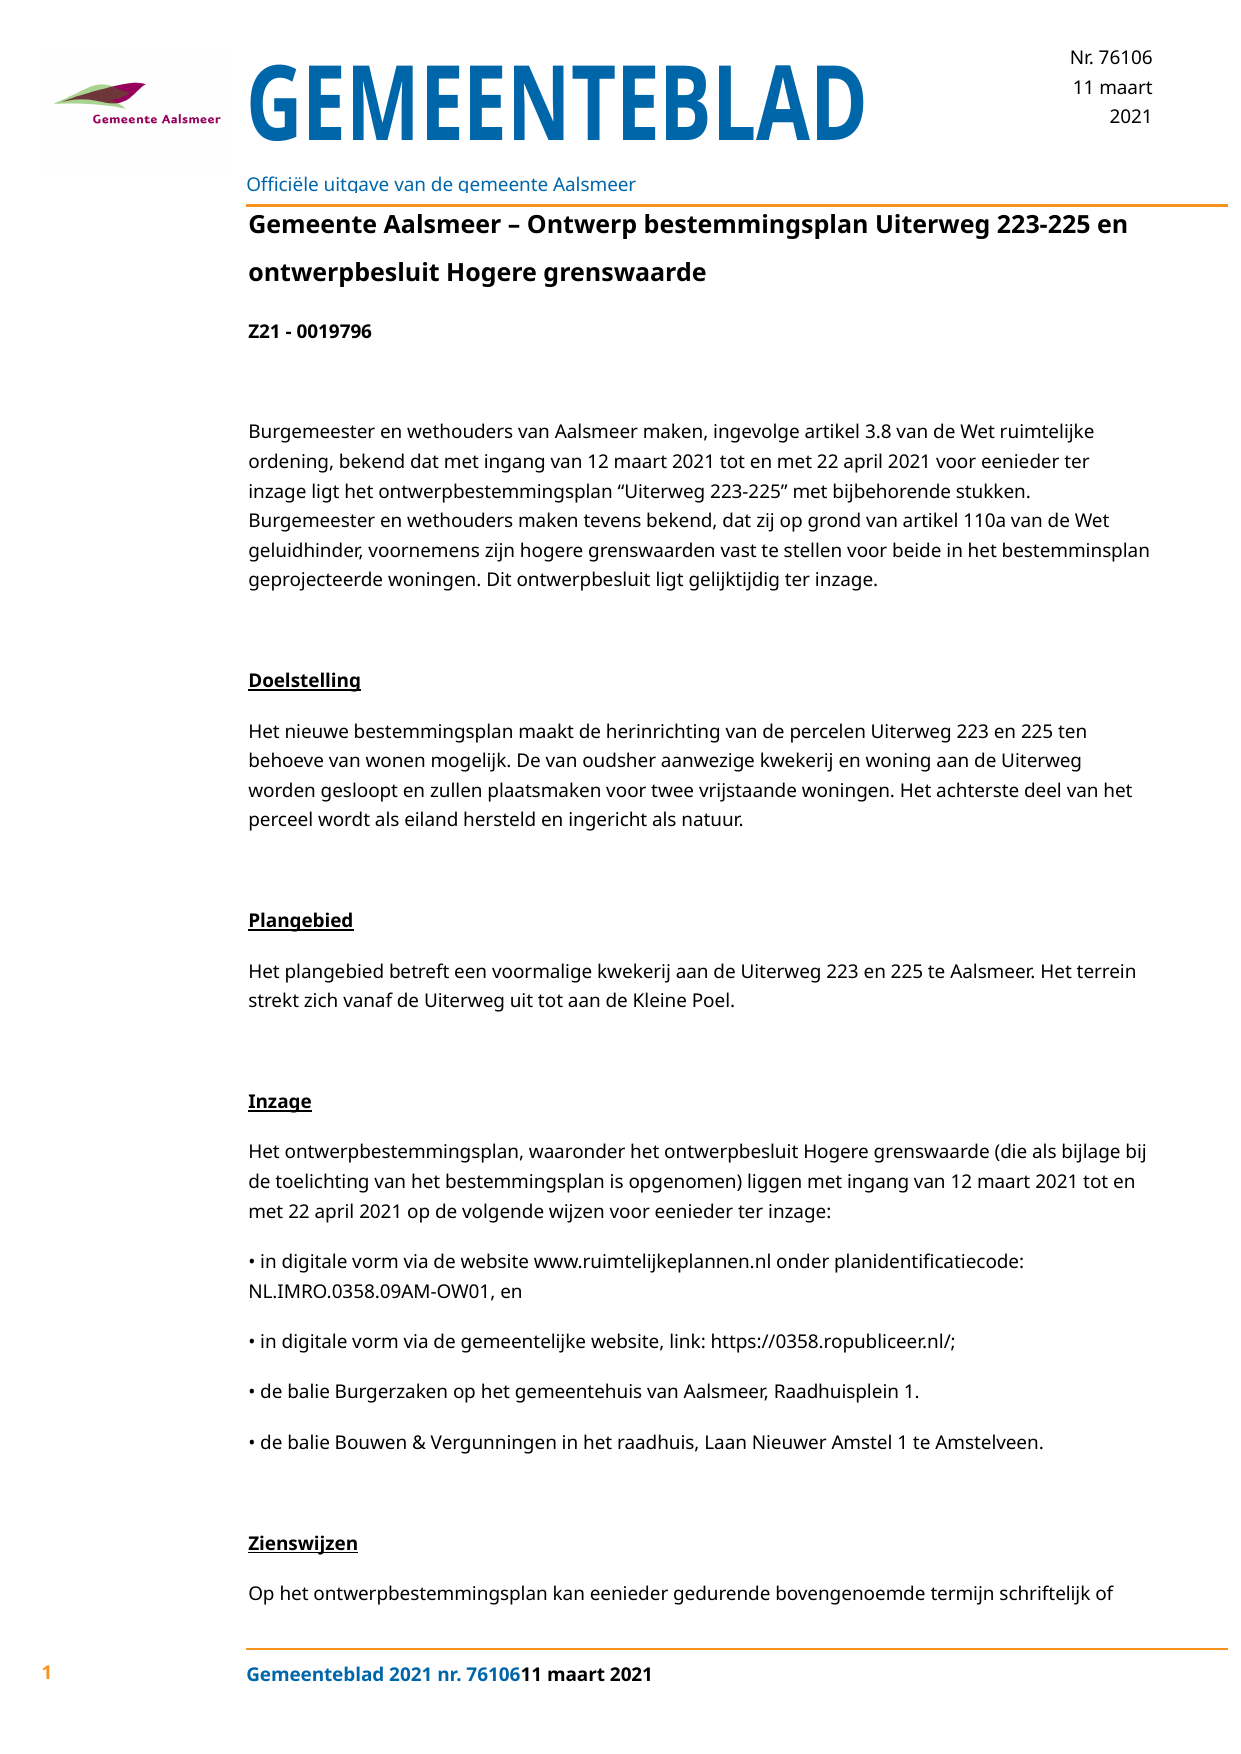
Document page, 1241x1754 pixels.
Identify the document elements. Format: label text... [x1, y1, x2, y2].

text • de balie Burgerzaken op het gemeentehuis van Aalsmeer, Raadhuisplein 1. [248, 1379, 1152, 1404]
picture [41, 47, 231, 172]
text • in digitale vorm via de website www.ruimtelijkeplannen.nl onder planidentificatiecode: NL.IMRO.0358.09AM-OW01, en [248, 1248, 1152, 1304]
text Plangebied [248, 907, 1152, 933]
text Z21 - 0019796 [248, 318, 1152, 344]
text Op het ontwerpbestemmingsplan kan eenieder gedurende bovengenoemde termijn schriftelijk of [248, 1580, 1152, 1606]
text Doelstelling [248, 667, 1152, 693]
text Het nieuwe bestemmingsplan maakt de herinrichting van de percelen Uiterweg 223 en 225 ten behoeve van wonen mogelijk. De van oudsher aanwezige kwekerij en woning aan de Uiterweg worden gesloopt en zullen plaatsmaken voor twee vrijstaande woningen. Het achterste deel van het perceel wordt als eiland hersteld en ingericht als natuur. [248, 718, 1152, 832]
text Het ontwerpbestemmingsplan, waaronder het ontwerpbesluit Hogere grenswaarde (die als bijlage bij de toelichting van het bestemmingsplan is opgenomen) liggen met ingang van 12 maart 2021 tot en met 22 april 2021 op de volgende wijzen voor eenieder ter inzage: [248, 1139, 1152, 1224]
text Burgemeester en wethouders van Aalsmeer maken, ingevolge artikel 3.8 van de Wet ruimtelijke ordening, bekend dat met ingang van 12 maart 2021 tot en met 22 april 2021 voor eenieder ter inzage ligt het ontwerpbestemmingsplan “Uiterweg 223-225” met bijbehorende stukken. Burgemeester en wethouders maken tevens bekend, dat zij op grond van artikel 110a van de Wet geluidhinder, voornemens zijn hogere grenswaarden vast te stellen voor beide in het bestemminsplan geprojecteerde woningen. Dit ontwerpbesluit ligt gelijktijdig ter inzage. [248, 419, 1152, 592]
text Inzage [248, 1088, 1152, 1114]
text • de balie Bouwen & Vergunningen in het raadhuis, Laan Nieuwer Amstel 1 te Amstelveen. [248, 1429, 1152, 1455]
text Zienswijzen [248, 1530, 1152, 1556]
text • in digitale vorm via de gemeentelijke website, link: https://0358.ropubliceer.nl/; [248, 1328, 1152, 1354]
text Het plangebied betreft een voormalige kwekerij aan de Uiterweg 223 en 225 te Aalsmeer. Het terrein strekt zich vanaf de Uiterweg uit tot aan de Kleine Poel. [248, 958, 1152, 1013]
text Gemeente Aalsmeer – Ontwerp bestemmingsplan Uiterweg 223-225 en ontwerpbesluit Hogere grenswaarde [248, 207, 1152, 288]
